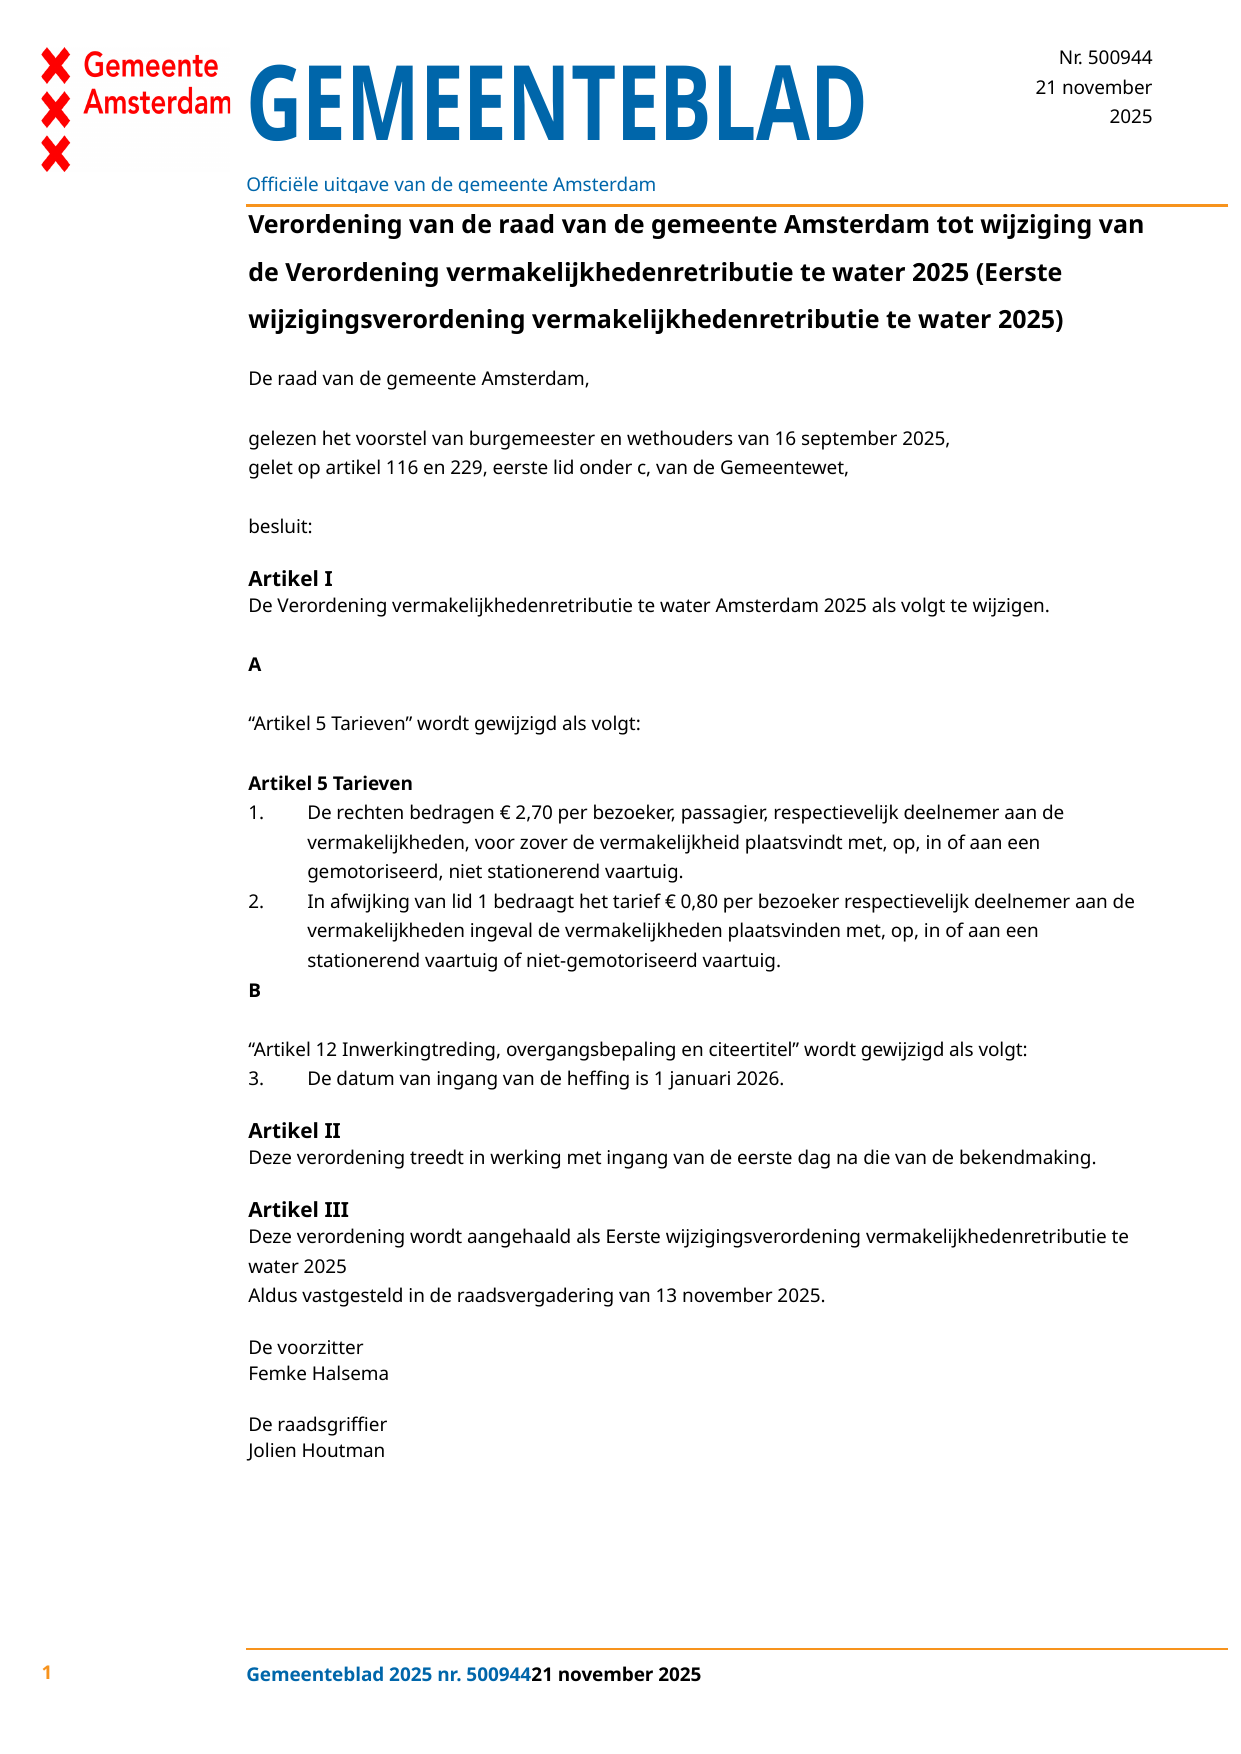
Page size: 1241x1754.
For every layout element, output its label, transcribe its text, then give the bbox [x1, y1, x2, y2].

text Femke Halsema [248, 1360, 1152, 1385]
text De raadsgriffier [248, 1411, 1152, 1437]
text Artikel 5 Tarieven [248, 770, 1152, 796]
text Artikel III [248, 1195, 1152, 1223]
text gelezen het voorstel van burgemeester en wethouders van 16 september 2025, [248, 425, 1152, 450]
text Jolien Houtman [248, 1437, 1152, 1463]
text Deze verordening treedt in werking met ingang van de eerste dag na die van de bekendmaking. [248, 1144, 1152, 1170]
text Artikel II [248, 1116, 1152, 1144]
text besluit: [248, 513, 1152, 539]
picture [41, 47, 231, 172]
list De datum van ingang van de heffing is 1 januari 2026. [248, 1066, 1152, 1091]
text Verordening van de raad van de gemeente Amsterdam tot wijziging van de Verordening vermakelijkhedenretributie te water 2025 (Eerste wijzigingsverordening vermakelijkhedenretributie te water 2025) [248, 207, 1152, 336]
text “Artikel 5 Tarieven” wordt gewijzigd als volgt: [248, 711, 1152, 736]
text De raad van de gemeente Amsterdam, [248, 366, 1152, 391]
text gelet op artikel 116 en 229, eerste lid onder c, van de Gemeentewet, [248, 454, 1152, 480]
text Deze verordening wordt aangehaald als Eerste wijzigingsverordening vermakelijkhedenretributie te water 2025 [248, 1223, 1152, 1279]
text A [248, 651, 1152, 677]
text Aldus vastgesteld in de raadsvergadering van 13 november 2025. [248, 1282, 1152, 1308]
text B [248, 977, 1152, 1003]
text De voorzitter [248, 1334, 1152, 1360]
text “Artikel 12 Inwerkingtreding, overgangsbepaling en citeertitel” wordt gewijzigd als volgt: [248, 1036, 1152, 1062]
text Artikel I [248, 564, 1152, 592]
list In afwijking van lid 1 bedraagt het tarief € 0,80 per bezoeker respectievelijk deelnemer aan de vermakelijkheden ingeval de vermakelijkheden plaatsvinden met, op, in of aan een stationerend vaartuig of niet-gemotoriseerd vaartuig. [248, 888, 1152, 973]
list De rechten bedragen € 2,70 per bezoeker, passagier, respectievelijk deelnemer aan de vermakelijkheden, voor zover de vermakelijkheid plaatsvindt met, op, in of aan een gemotoriseerd, niet stationerend vaartuig. [248, 799, 1152, 884]
text De Verordening vermakelijkhedenretributie te water Amsterdam 2025 als volgt te wijzigen. [248, 592, 1152, 618]
